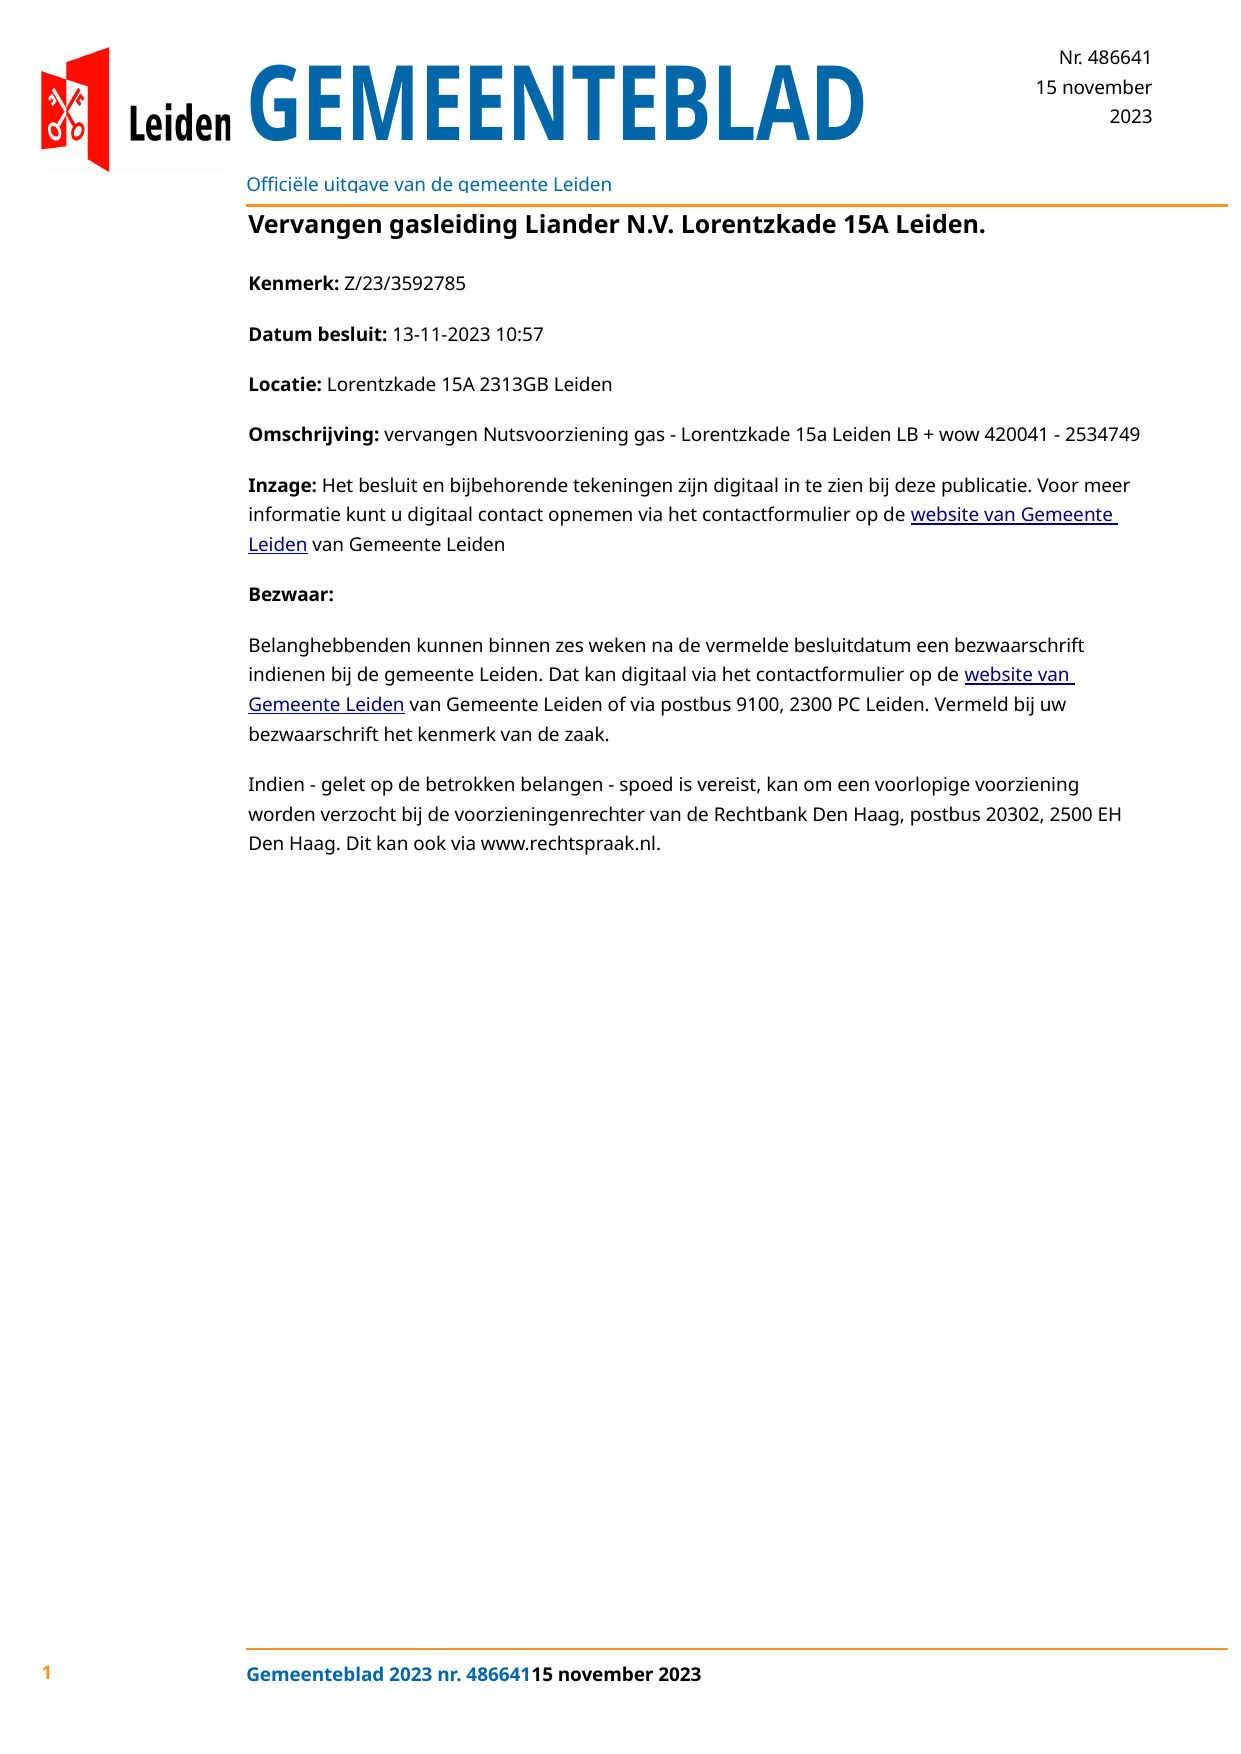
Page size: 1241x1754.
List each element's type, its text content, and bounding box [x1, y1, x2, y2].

text Bezwaar: [248, 582, 1152, 607]
text Locatie: Lorentzkade 15A 2313GB Leiden [248, 371, 1152, 397]
text Indien - gelet op de betrokken belangen - spoed is vereist, kan om een voorlopige voorziening worden verzocht bij de voorzieningenrechter van de Rechtbank Den Haag, postbus 20302, 2500 EH Den Haag. Dit kan ook via www.rechtspraak.nl. [248, 771, 1152, 856]
text Inzage: Het besluit en bijbehorende tekeningen zijn digitaal in te zien bij deze publicatie. Voor meer informatie kunt u digitaal contact opnemen via het contactformulier op de website van Gemeente Leiden van Gemeente Leiden [248, 472, 1152, 557]
text Vervangen gasleiding Liander N.V. Lorentzkade 15A Leiden. [248, 207, 1152, 241]
text Omschrijving: vervangen Nutsvoorziening gas - Lorentzkade 15a Leiden LB + wow 420041 - 2534749 [248, 422, 1152, 447]
text Belanghebbenden kunnen binnen zes weken na de vermelde besluitdatum een bezwaarschrift indienen bij de gemeente Leiden. Dat kan digitaal via het contactformulier op de website van Gemeente Leiden van Gemeente Leiden of via postbus 9100, 2300 PC Leiden. Vermeld bij uw bezwaarschrift het kenmerk van de zaak. [248, 632, 1152, 746]
text Kenmerk: Z/23/3592785 [248, 270, 1152, 296]
picture [41, 47, 231, 172]
text Datum besluit: 13-11-2023 10:57 [248, 321, 1152, 346]
